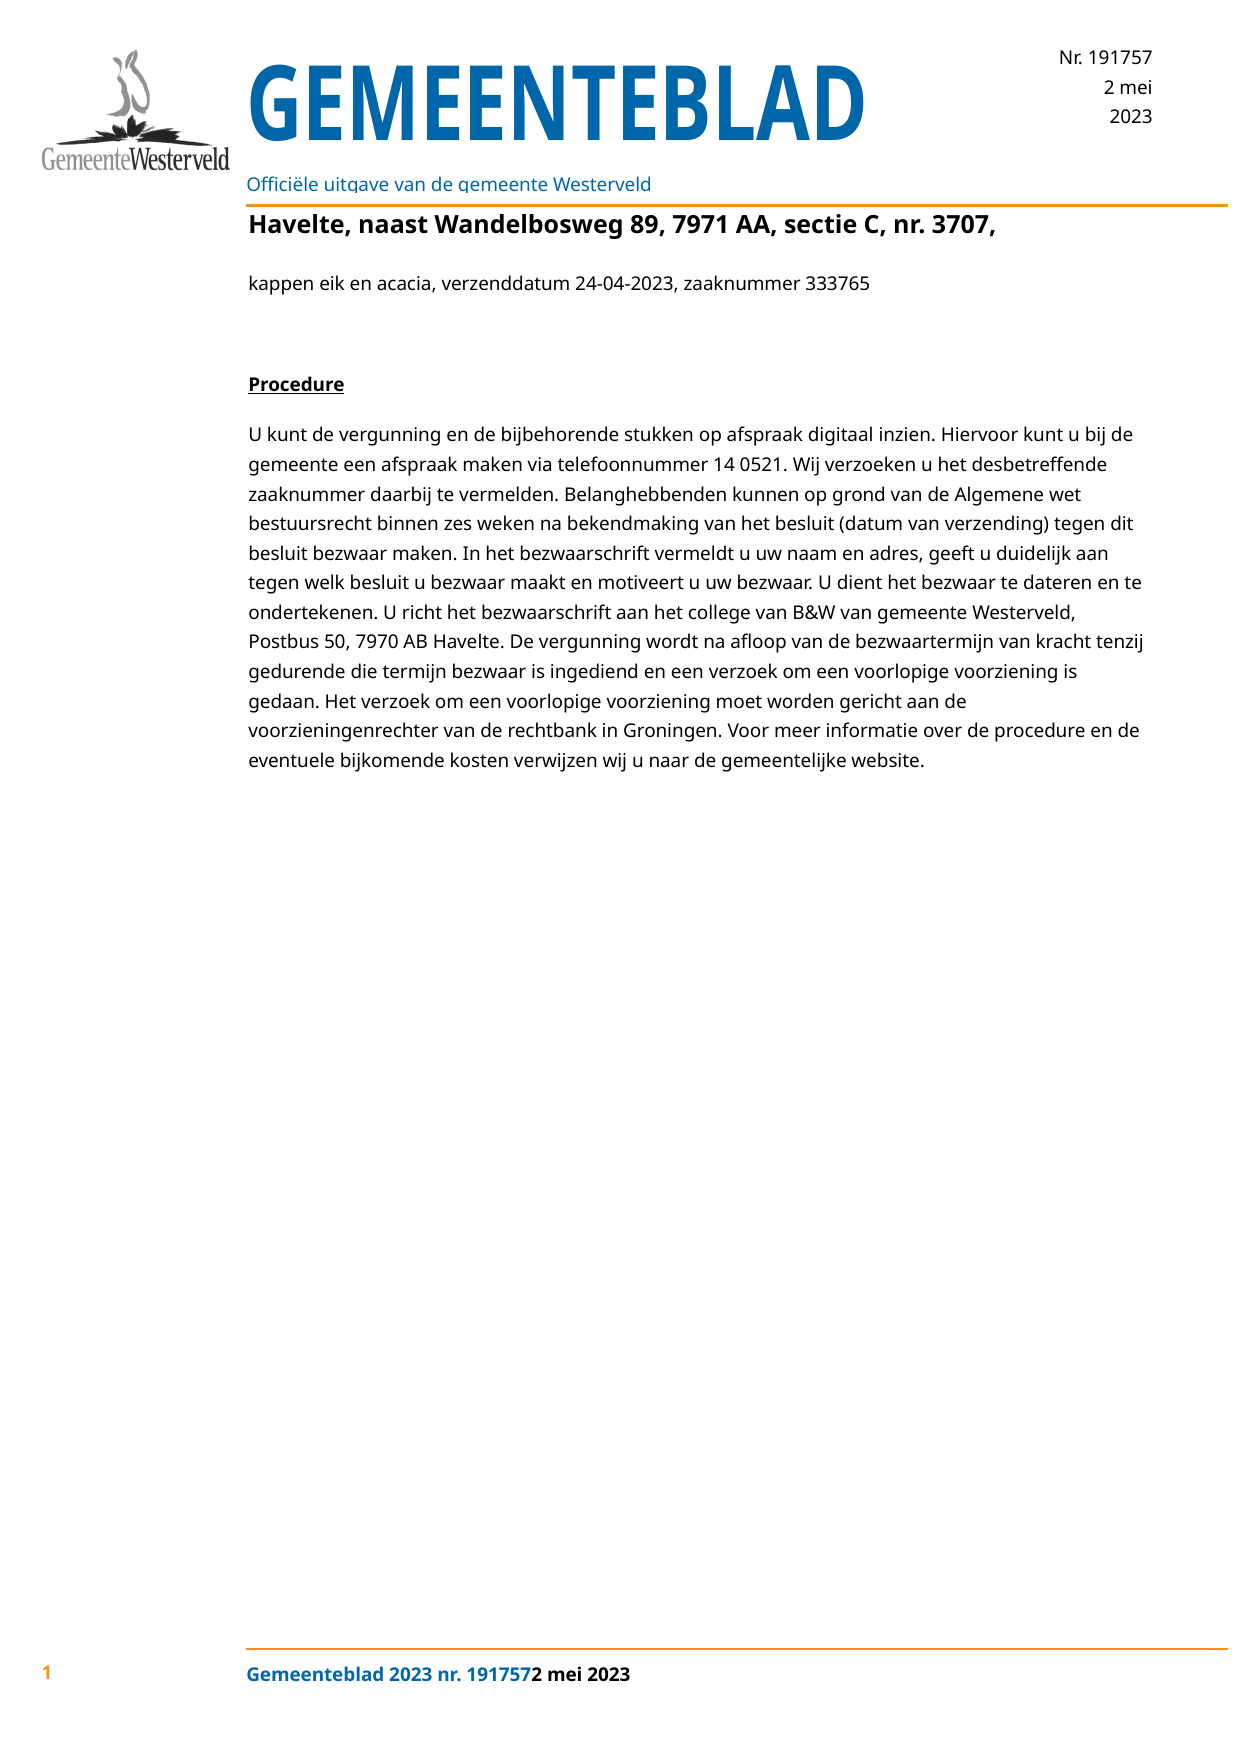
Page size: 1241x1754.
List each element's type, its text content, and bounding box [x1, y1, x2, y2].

text Procedure [248, 371, 1152, 397]
text Havelte, naast Wandelbosweg 89, 7971 AA, sectie C, nr. 3707, [248, 207, 1152, 241]
text kappen eik en acacia, verzenddatum 24-04-2023, zaaknummer 333765 [248, 270, 1152, 296]
picture [41, 47, 231, 172]
text U kunt de vergunning en de bijbehorende stukken op afspraak digitaal inzien. Hiervoor kunt u bij de gemeente een afspraak maken via telefoonnummer 14 0521. Wij verzoeken u het desbetreffende zaaknummer daarbij te vermelden. Belanghebbenden kunnen op grond van de Algemene wet bestuursrecht binnen zes weken na bekendmaking van het besluit (datum van verzending) tegen dit besluit bezwaar maken. In het bezwaarschrift vermeldt u uw naam en adres, geeft u duidelijk aan tegen welk besluit u bezwaar maakt en motiveert u uw bezwaar. U dient het bezwaar te dateren en te ondertekenen. U richt het bezwaarschrift aan het college van B&W van gemeente Westerveld, Postbus 50, 7970 AB Havelte. De vergunning wordt na afloop van de bezwaartermijn van kracht tenzij gedurende die termijn bezwaar is ingediend en een verzoek om een voorlopige voorziening is gedaan. Het verzoek om een voorlopige voorziening moet worden gericht aan de voorzieningenrechter van de rechtbank in Groningen. Voor meer informatie over de procedure en de eventuele bijkomende kosten verwijzen wij u naar de gemeentelijke website. [248, 422, 1152, 773]
